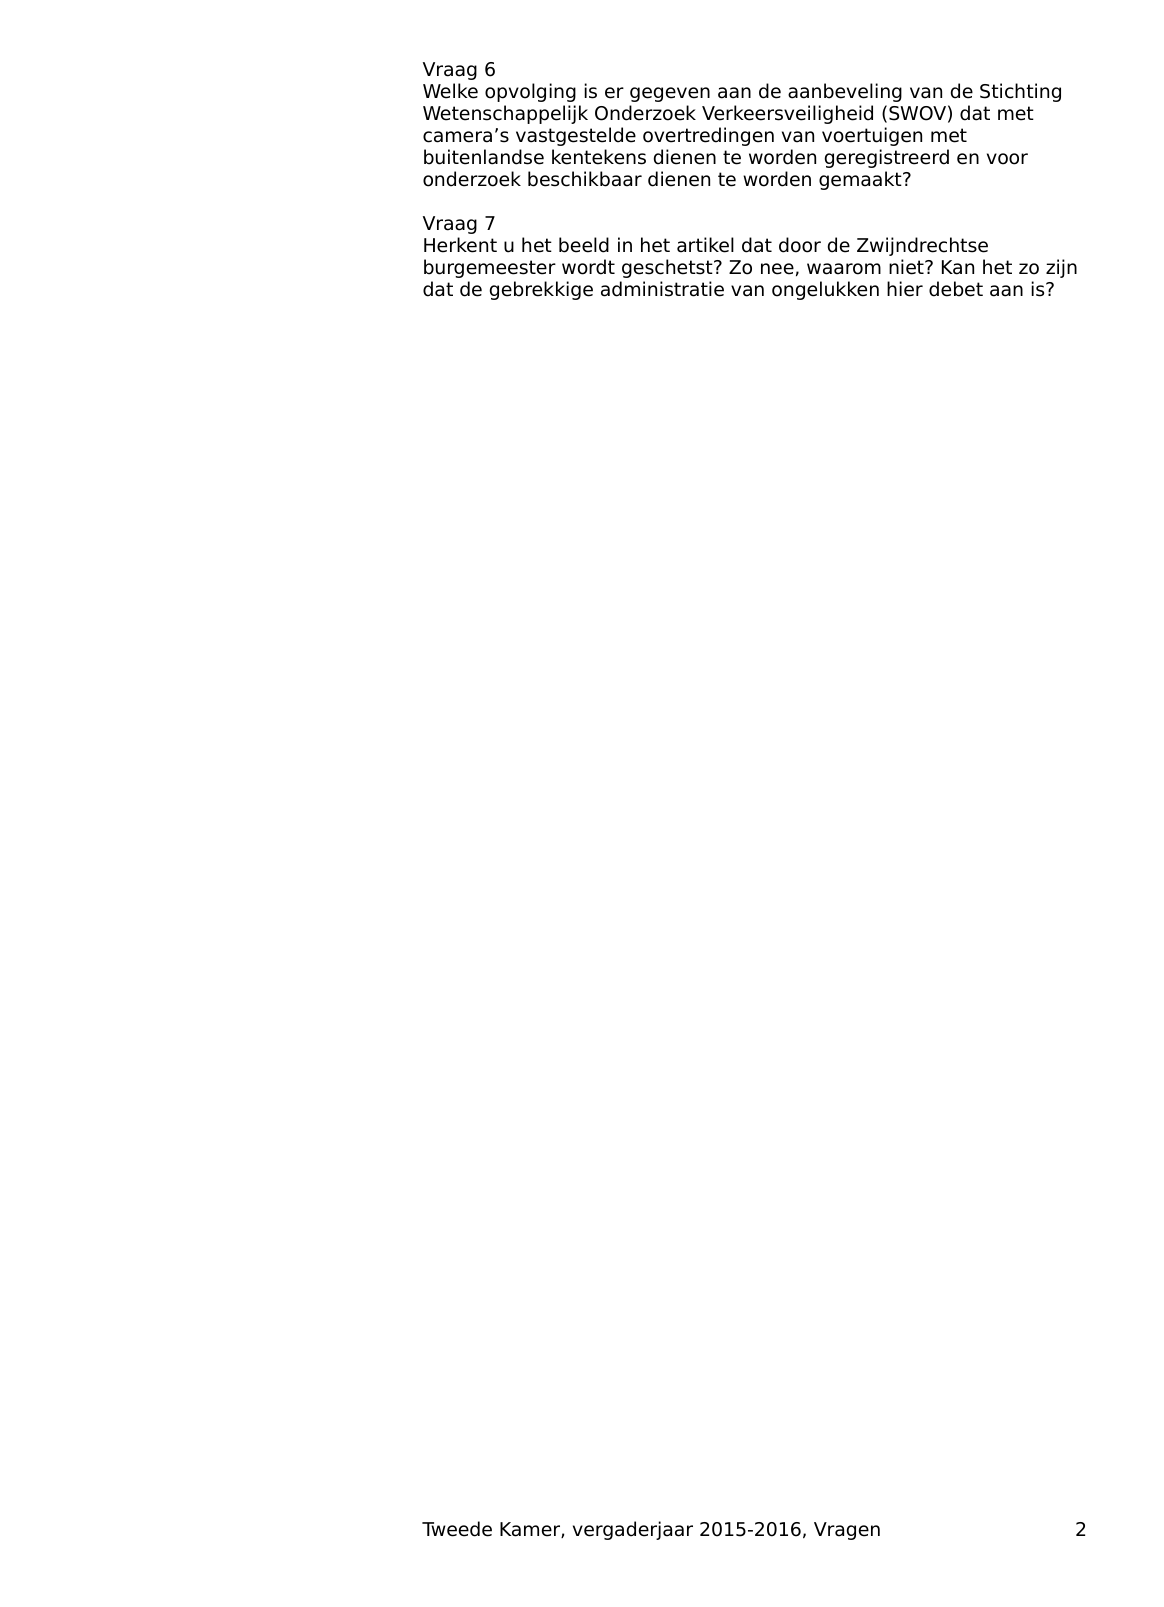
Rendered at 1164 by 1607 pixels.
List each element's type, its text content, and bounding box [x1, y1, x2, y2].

text Herkent u het beeld in het artikel dat door de Zwijndrechtse burgemeester wordt geschetst? Zo nee, waarom niet? Kan het zo zijn dat de gebrekkige administratie van ongelukken hier debet aan is? [422, 235, 1087, 301]
text Welke opvolging is er gegeven aan de aanbeveling van de Stichting Wetenschappelijk Onderzoek Verkeersveiligheid (SWOV) dat met camera’s vastgestelde overtredingen van voertuigen met buitenlandse kentekens dienen te worden geregistreerd en voor onderzoek beschikbaar dienen te worden gemaakt? [422, 81, 1087, 191]
text Vraag 7 [422, 213, 1087, 235]
text Vraag 6 [422, 59, 1087, 81]
